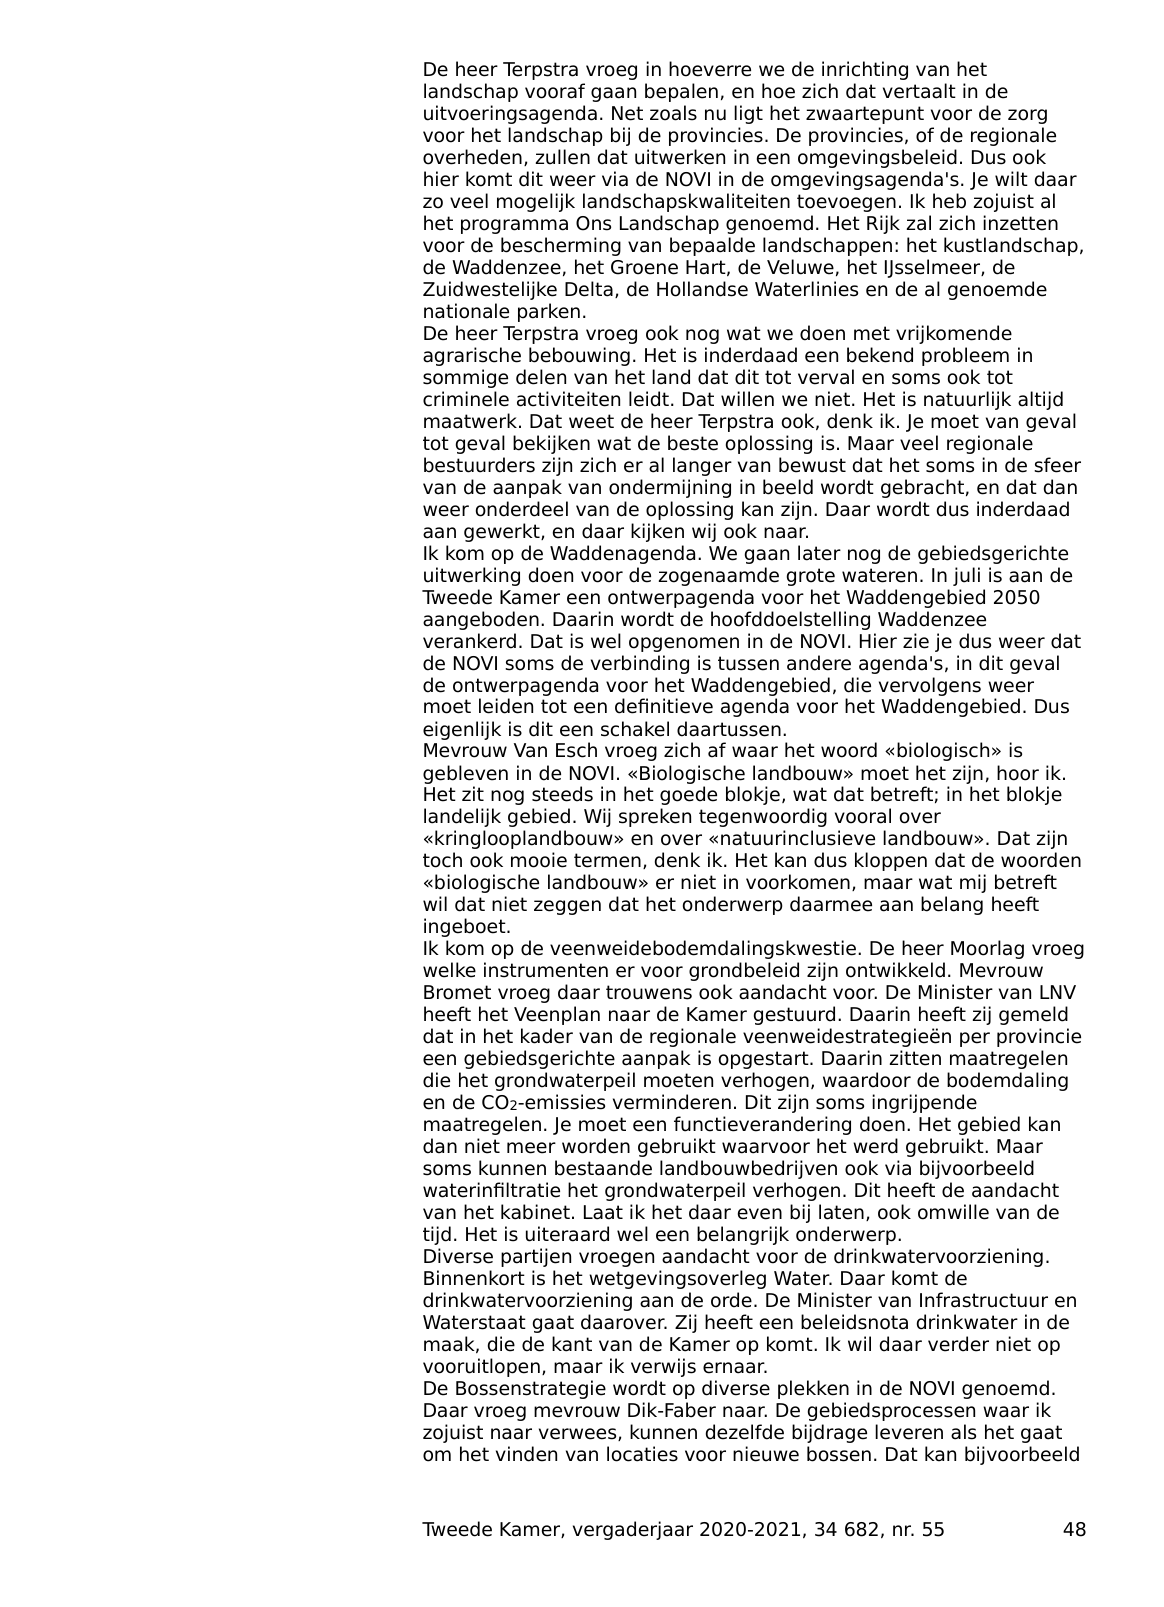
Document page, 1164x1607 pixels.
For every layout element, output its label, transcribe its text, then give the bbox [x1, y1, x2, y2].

text De Bossenstrategie wordt op diverse plekken in de NOVI genoemd. Daar vroeg mevrouw Dik-Faber naar. De gebiedsprocessen waar ik zojuist naar verwees, kunnen dezelfde bijdrage leveren als het gaat om het vinden van locaties voor nieuwe bossen. Dat kan bijvoorbeeld [422, 1378, 1087, 1466]
text Ik kom op de veenweidebodemdalingskwestie. De heer Moorlag vroeg welke instrumenten er voor grondbeleid zijn ontwikkeld. Mevrouw Bromet vroeg daar trouwens ook aandacht voor. De Minister van LNV heeft het Veenplan naar de Kamer gestuurd. Daarin heeft zij gemeld dat in het kader van de regionale veenweidestrategieën per provincie een gebiedsgerichte aanpak is opgestart. Daarin zitten maatregelen die het grondwaterpeil moeten verhogen, waardoor de bodemdaling en de CO2-emissies verminderen. Dit zijn soms ingrijpende maatregelen. Je moet een functieverandering doen. Het gebied kan dan niet meer worden gebruikt waarvoor het werd gebruikt. Maar soms kunnen bestaande landbouwbedrijven ook via bijvoorbeeld waterinfiltratie het grondwaterpeil verhogen. Dit heeft de aandacht van het kabinet. Laat ik het daar even bij laten, ook omwille van de tijd. Het is uiteraard wel een belangrijk onderwerp. [422, 938, 1087, 1246]
text Ik kom op de Waddenagenda. We gaan later nog de gebiedsgerichte uitwerking doen voor de zogenaamde grote wateren. In juli is aan de Tweede Kamer een ontwerpagenda voor het Waddengebied 2050 aangeboden. Daarin wordt de hoofddoelstelling Waddenzee verankerd. Dat is wel opgenomen in de NOVI. Hier zie je dus weer dat de NOVI soms de verbinding is tussen andere agenda's, in dit geval de ontwerpagenda voor het Waddengebied, die vervolgens weer moet leiden tot een definitieve agenda voor het Waddengebied. Dus eigenlijk is dit een schakel daartussen. [422, 543, 1087, 740]
text Diverse partijen vroegen aandacht voor de drinkwatervoorziening. Binnenkort is het wetgevingsoverleg Water. Daar komt de drinkwatervoorziening aan de orde. De Minister van Infrastructuur en Waterstaat gaat daarover. Zij heeft een beleidsnota drinkwater in de maak, die de kant van de Kamer op komt. Ik wil daar verder niet op vooruitlopen, maar ik verwijs ernaar. [422, 1246, 1087, 1378]
text De heer Terpstra vroeg in hoeverre we de inrichting van het landschap vooraf gaan bepalen, en hoe zich dat vertaalt in de uitvoeringsagenda. Net zoals nu ligt het zwaartepunt voor de zorg voor het landschap bij de provincies. De provincies, of de regionale overheden, zullen dat uitwerken in een omgevingsbeleid. Dus ook hier komt dit weer via de NOVI in de omgevingsagenda's. Je wilt daar zo veel mogelijk landschapskwaliteiten toevoegen. Ik heb zojuist al het programma Ons Landschap genoemd. Het Rijk zal zich inzetten voor de bescherming van bepaalde landschappen: het kustlandschap, de Waddenzee, het Groene Hart, de Veluwe, het IJsselmeer, de Zuidwestelijke Delta, de Hollandse Waterlinies en de al genoemde nationale parken. [422, 59, 1087, 323]
text Mevrouw Van Esch vroeg zich af waar het woord «biologisch» is gebleven in de NOVI. «Biologische landbouw» moet het zijn, hoor ik. Het zit nog steeds in het goede blokje, wat dat betreft; in het blokje landelijk gebied. Wij spreken tegenwoordig vooral over «kringlooplandbouw» en over «natuurinclusieve landbouw». Dat zijn toch ook mooie termen, denk ik. Het kan dus kloppen dat de woorden «biologische landbouw» er niet in voorkomen, maar wat mij betreft wil dat niet zeggen dat het onderwerp daarmee aan belang heeft ingeboet. [422, 740, 1087, 938]
text De heer Terpstra vroeg ook nog wat we doen met vrijkomende agrarische bebouwing. Het is inderdaad een bekend probleem in sommige delen van het land dat dit tot verval en soms ook tot criminele activiteiten leidt. Dat willen we niet. Het is natuurlijk altijd maatwerk. Dat weet de heer Terpstra ook, denk ik. Je moet van geval tot geval bekijken wat de beste oplossing is. Maar veel regionale bestuurders zijn zich er al langer van bewust dat het soms in de sfeer van de aanpak van ondermijning in beeld wordt gebracht, en dat dan weer onderdeel van de oplossing kan zijn. Daar wordt dus inderdaad aan gewerkt, en daar kijken wij ook naar. [422, 323, 1087, 543]
